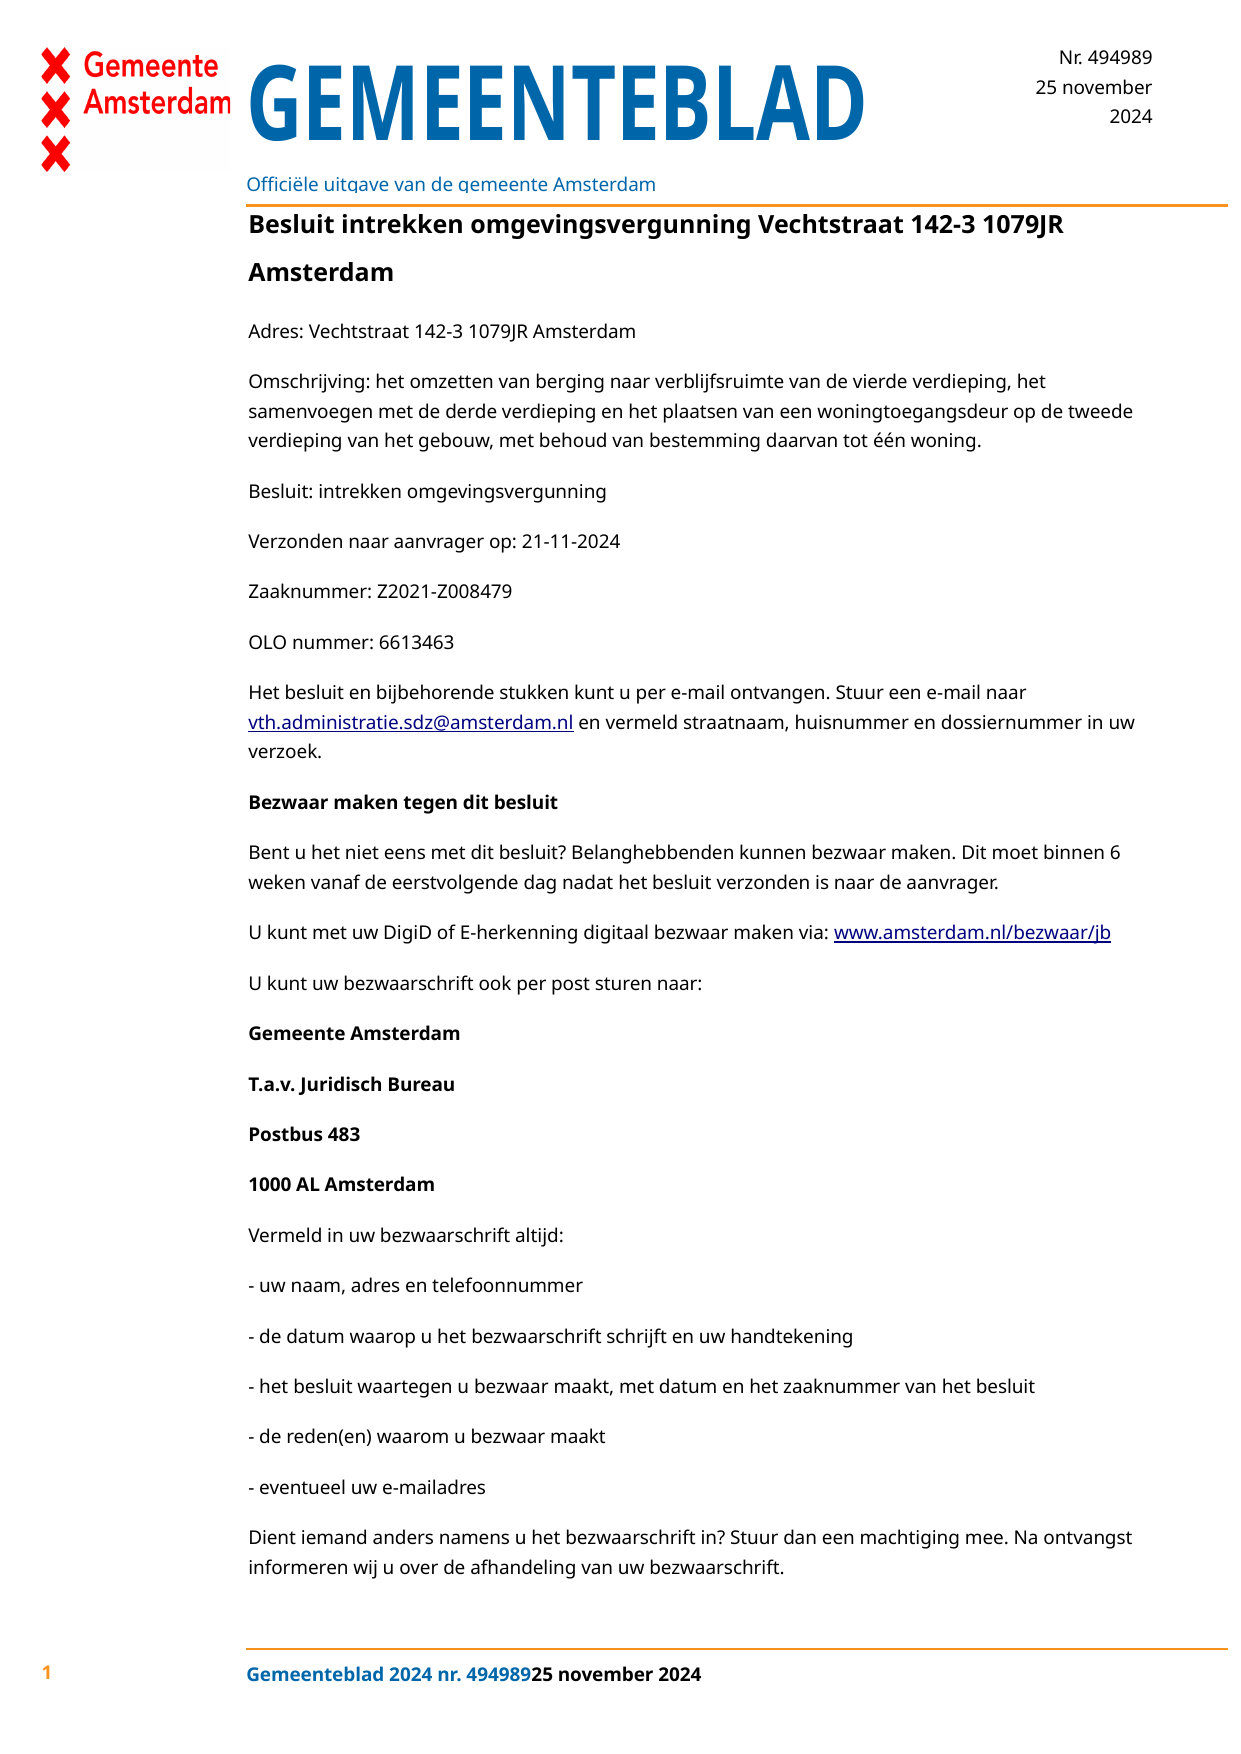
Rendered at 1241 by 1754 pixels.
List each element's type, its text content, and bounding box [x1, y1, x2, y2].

text Dient iemand anders namens u het bezwaarschrift in? Stuur dan een machtiging mee. Na ontvangst informeren wij u over de afhandeling van uw bezwaarschrift. [248, 1524, 1152, 1580]
text Postbus 483 [248, 1121, 1152, 1147]
text 1000 AL Amsterdam [248, 1172, 1152, 1197]
text - het besluit waartegen u bezwaar maakt, met datum en het zaaknummer van het besluit [248, 1373, 1152, 1399]
text - uw naam, adres en telefoonnummer [248, 1272, 1152, 1298]
text Zaaknummer: Z2021-Z008479 [248, 579, 1152, 604]
text - de datum waarop u het bezwaarschrift schrijft en uw handtekening [248, 1323, 1152, 1349]
text - eventueel uw e-mailadres [248, 1474, 1152, 1500]
text U kunt met uw DigiD of E-herkenning digitaal bezwaar maken via: www.amsterdam.nl/bezwaar/jb [248, 919, 1152, 945]
text U kunt uw bezwaarschrift ook per post sturen naar: [248, 970, 1152, 996]
text Vermeld in uw bezwaarschrift altijd: [248, 1222, 1152, 1248]
picture [41, 47, 231, 172]
text Het besluit en bijbehorende stukken kunt u per e-mail ontvangen. Stuur een e-mail naar vth.administratie.sdz@amsterdam.nl en vermeld straatnaam, huisnummer en dossiernummer in uw verzoek. [248, 679, 1152, 764]
text - de reden(en) waarom u bezwaar maakt [248, 1424, 1152, 1449]
text OLO nummer: 6613463 [248, 629, 1152, 655]
text Besluit: intrekken omgevingsvergunning [248, 478, 1152, 504]
text Bezwaar maken tegen dit besluit [248, 789, 1152, 815]
text Besluit intrekken omgevingsvergunning Vechtstraat 142-3 1079JR Amsterdam [248, 207, 1152, 288]
text Bent u het niet eens met dit besluit? Belanghebbenden kunnen bezwaar maken. Dit moet binnen 6 weken vanaf de eerstvolgende dag nadat het besluit verzonden is naar de aanvrager. [248, 839, 1152, 895]
text T.a.v. Juridisch Bureau [248, 1071, 1152, 1097]
text Adres: Vechtstraat 142-3 1079JR Amsterdam [248, 318, 1152, 344]
text Gemeente Amsterdam [248, 1020, 1152, 1046]
text Omschrijving: het omzetten van berging naar verblijfsruimte van de vierde verdieping, het samenvoegen met de derde verdieping en het plaatsen van een woningtoegangsdeur op de tweede verdieping van het gebouw, met behoud van bestemming daarvan tot één woning. [248, 368, 1152, 453]
text Verzonden naar aanvrager op: 21-11-2024 [248, 528, 1152, 554]
